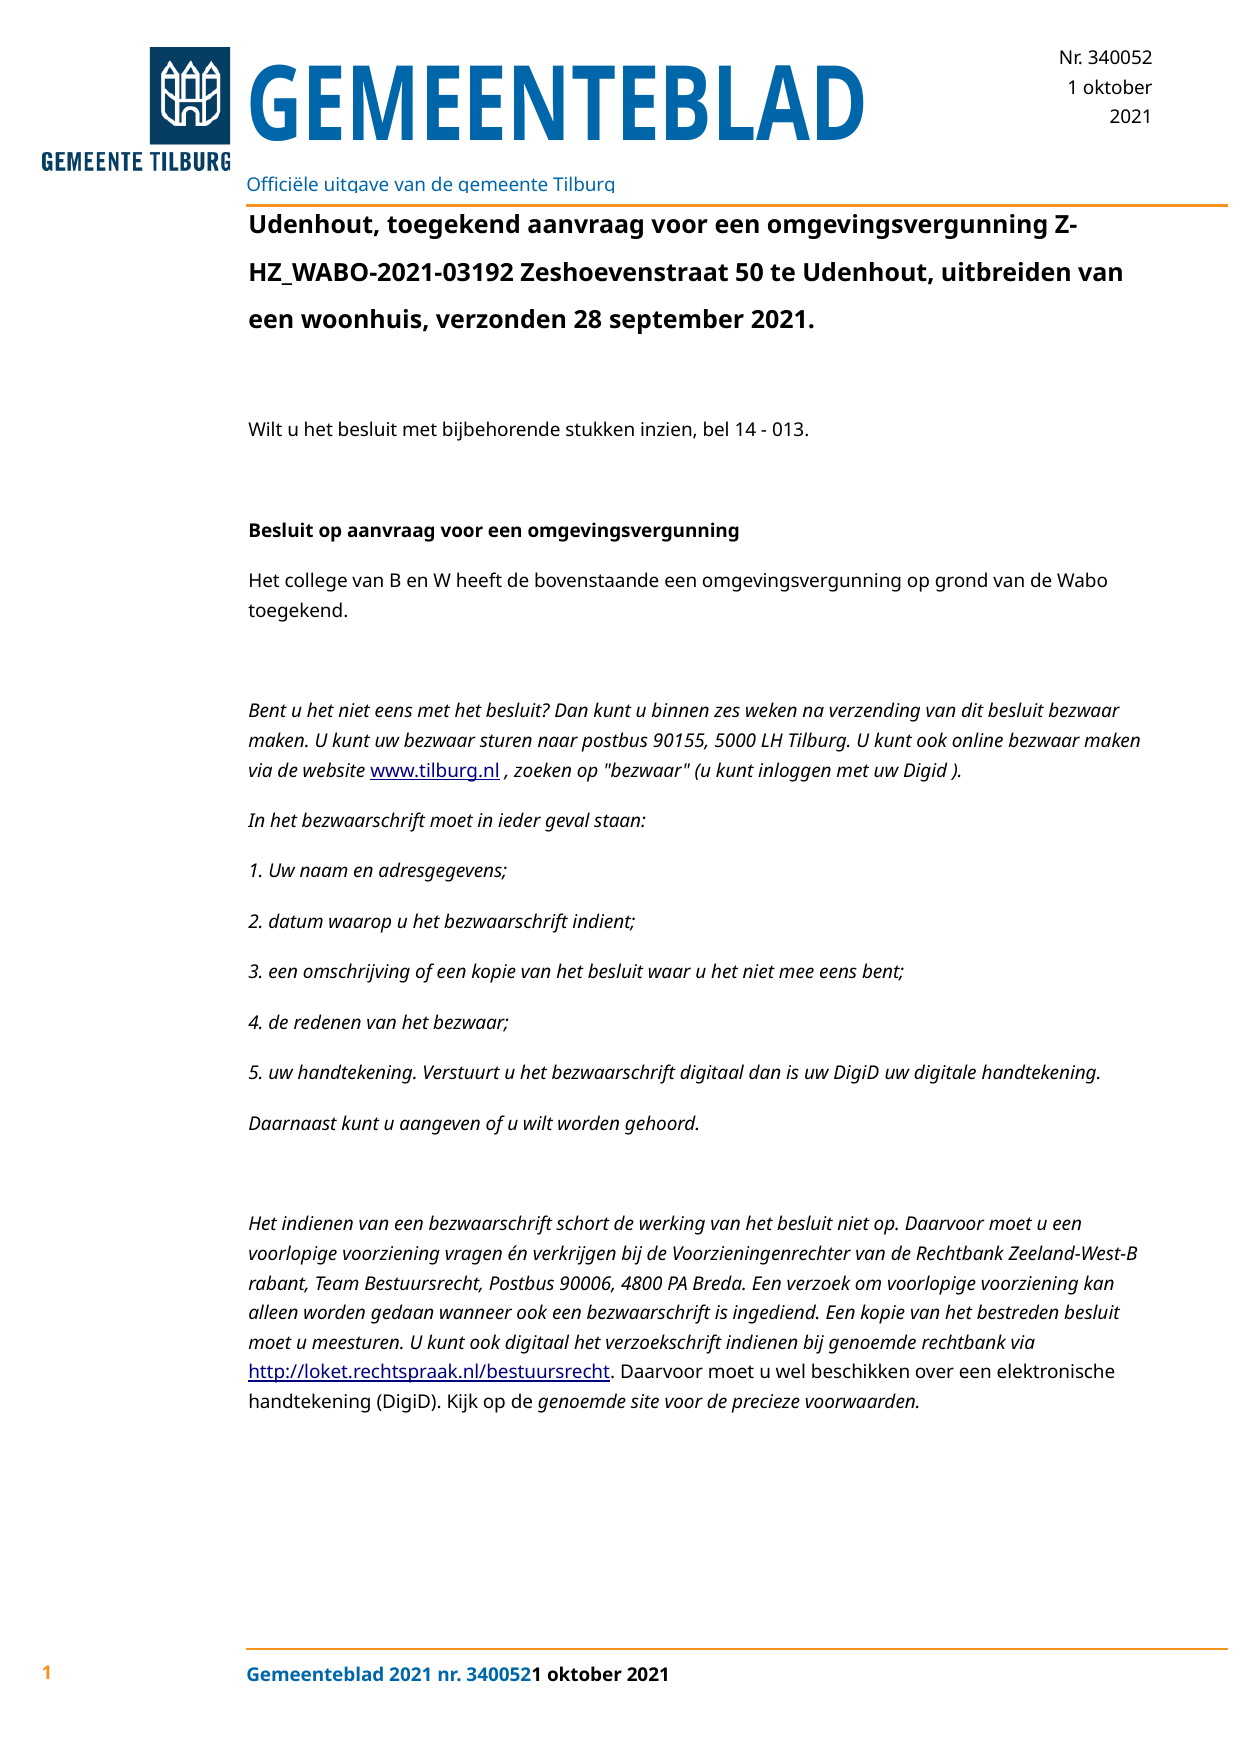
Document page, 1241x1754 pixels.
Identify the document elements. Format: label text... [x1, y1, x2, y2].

text 5. uw handtekening. Verstuurt u het bezwaarschrift digitaal dan is uw DigiD uw digitale handtekening. [248, 1059, 1152, 1085]
text Wilt u het besluit met bijbehorende stukken inzien, bel 14 - 013. [248, 416, 1152, 442]
text Bent u het niet eens met het besluit? Dan kunt u binnen zes weken na verzending van dit besluit bezwaar maken. U kunt uw bezwaar sturen naar postbus 90155, 5000 LH Tilburg. U kunt ook online bezwaar maken via de website www.tilburg.nl , zoeken op "bezwaar" (u kunt inloggen met uw Digid ). [248, 698, 1152, 782]
text In het bezwaarschrift moet in ieder geval staan: [248, 807, 1152, 833]
text Daarnaast kunt u aangeven of u wilt worden gehoord. [248, 1110, 1152, 1135]
text 1. Uw naam en adresgegevens; [248, 858, 1152, 883]
picture [41, 47, 231, 172]
text Besluit op aanvraag voor een omgevingsvergunning [248, 517, 1152, 542]
text Het indienen van een bezwaarschrift schort de werking van het besluit niet op. Daarvoor moet u een voorlopige voorziening vragen én verkrijgen bij de Voorzieningenrechter van de Rechtbank Zeeland-West-B rabant, Team Bestuursrecht, Postbus 90006, 4800 PA Breda. Een verzoek om voorlopige voorziening kan alleen worden gedaan wanneer ook een bezwaarschrift is ingediend. Een kopie van het bestreden besluit moet u meesturen. U kunt ook digitaal het verzoekschrift indienen bij genoemde rechtbank via http://loket.rechtspraak.nl/bestuursrecht. Daarvoor moet u wel beschikken over een elektronische handtekening (DigiD). Kijk op de genoemde site voor de precieze voorwaarden. [248, 1211, 1152, 1414]
text 2. datum waarop u het bezwaarschrift indient; [248, 908, 1152, 934]
text Het college van B en W heeft de bovenstaande een omgevingsvergunning op grond van de Wabo toegekend. [248, 567, 1152, 622]
text Udenhout, toegekend aanvraag voor een omgevingsvergunning Z-HZ_WABO-2021-03192 Zeshoevenstraat 50 te Udenhout, uitbreiden van een woonhuis, verzonden 28 september 2021. [248, 207, 1152, 336]
text 3. een omschrijving of een kopie van het besluit waar u het niet mee eens bent; [248, 958, 1152, 984]
text 4. de redenen van het bezwaar; [248, 1009, 1152, 1034]
